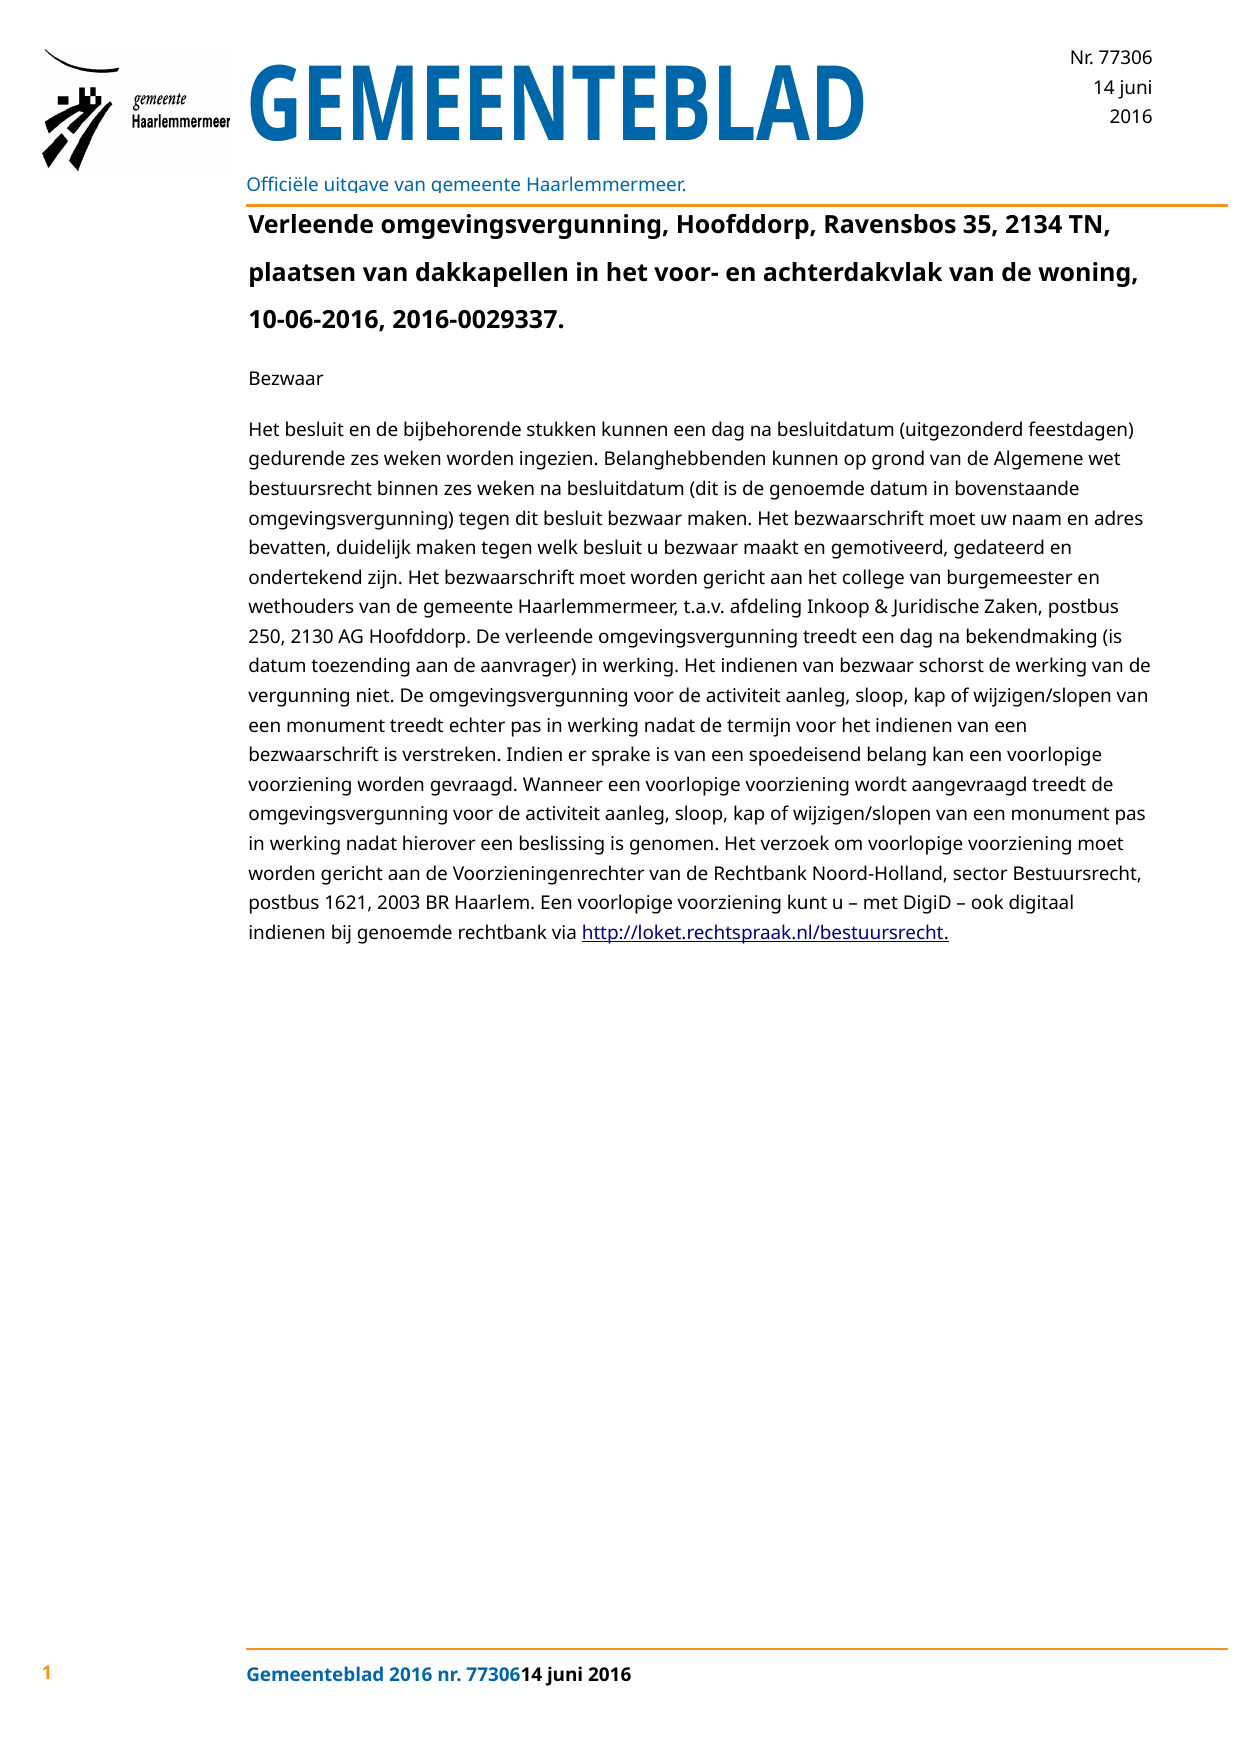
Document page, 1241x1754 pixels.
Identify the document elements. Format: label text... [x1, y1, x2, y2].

text Bezwaar [248, 366, 1152, 391]
picture [41, 47, 231, 172]
text Verleende omgevingsvergunning, Hoofddorp, Ravensbos 35, 2134 TN, plaatsen van dakkapellen in het voor- en achterdakvlak van de woning, 10-06-2016, 2016-0029337. [248, 207, 1152, 336]
text Het besluit en de bijbehorende stukken kunnen een dag na besluitdatum (uitgezonderd feestdagen) gedurende zes weken worden ingezien. Belanghebbenden kunnen op grond van de Algemene wet bestuursrecht binnen zes weken na besluitdatum (dit is de genoemde datum in bovenstaande omgevingsvergunning) tegen dit besluit bezwaar maken. Het bezwaarschrift moet uw naam en adres bevatten, duidelijk maken tegen welk besluit u bezwaar maakt en gemotiveerd, gedateerd en ondertekend zijn. Het bezwaarschrift moet worden gericht aan het college van burgemeester en wethouders van de gemeente Haarlemmermeer, t.a.v. afdeling Inkoop & Juridische Zaken, postbus 250, 2130 AG Hoofddorp. De verleende omgevingsvergunning treedt een dag na bekendmaking (is datum toezending aan de aanvrager) in werking. Het indienen van bezwaar schorst de werking van de vergunning niet. De omgevingsvergunning voor de activiteit aanleg, sloop, kap of wijzigen/slopen van een monument treedt echter pas in werking nadat de termijn voor het indienen van een bezwaarschrift is verstreken. Indien er sprake is van een spoedeisend belang kan een voorlopige voorziening worden gevraagd. Wanneer een voorlopige voorziening wordt aangevraagd treedt de omgevingsvergunning voor de activiteit aanleg, sloop, kap of wijzigen/slopen van een monument pas in werking nadat hierover een beslissing is genomen. Het verzoek om voorlopige voorziening moet worden gericht aan de Voorzieningenrechter van de Rechtbank Noord-Holland, sector Bestuursrecht, postbus 1621, 2003 BR Haarlem. Een voorlopige voorziening kunt u – met DigiD – ook digitaal indienen bij genoemde rechtbank via http://loket.rechtspraak.nl/bestuursrecht. [248, 416, 1152, 944]
